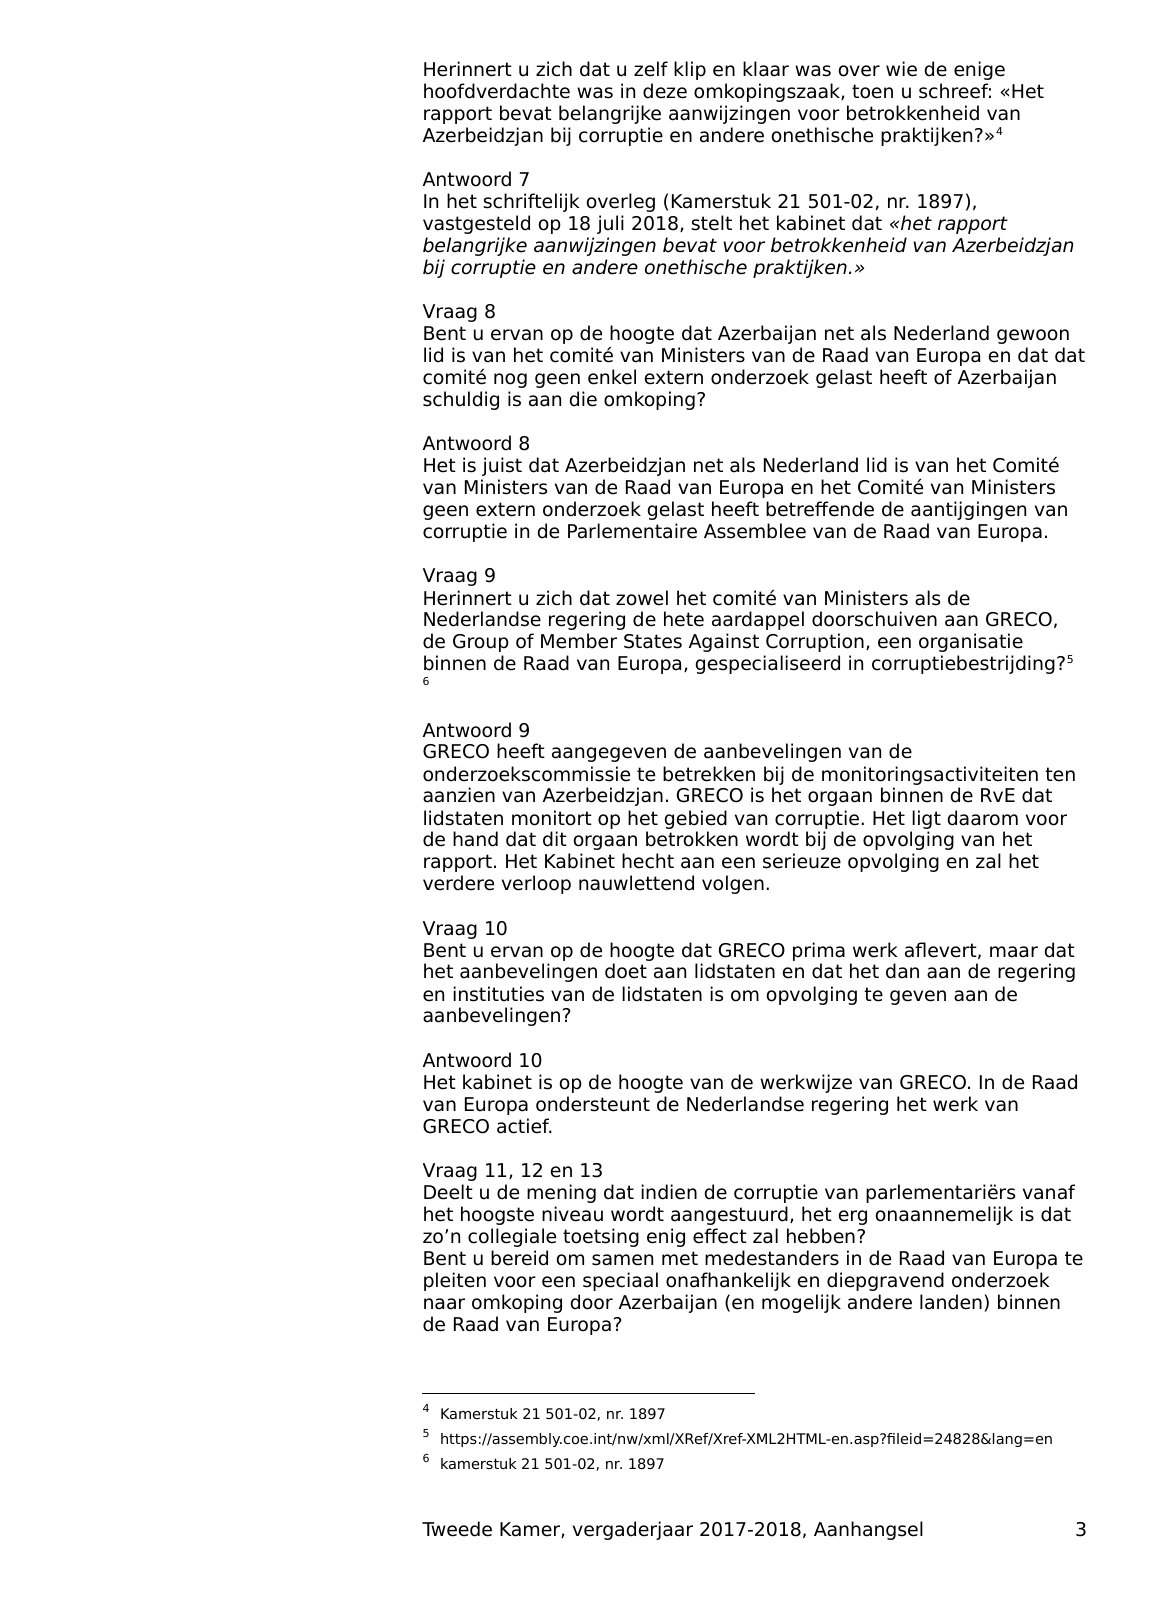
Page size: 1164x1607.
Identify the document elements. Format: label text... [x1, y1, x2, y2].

text Herinnert u zich dat zowel het comité van Ministers als de Nederlandse regering de hete aardappel doorschuiven aan GRECO, de Group of Member States Against Corruption, een organisatie binnen de Raad van Europa, gespecialiseerd in corruptiebestrijding? [422, 587, 1087, 697]
text Bent u ervan op de hoogte dat Azerbaijan net als Nederland gewoon lid is van het comité van Ministers van de Raad van Europa en dat dat comité nog geen enkel extern onderzoek gelast heeft of Azerbaijan schuldig is aan die omkoping? [422, 323, 1087, 411]
text https://assembly.coe.int/nw/xml/XRef/Xref-XML2HTML-en.asp?fileid=24828&lang=en [422, 1427, 1087, 1449]
text Vraag 11, 12 en 13 [422, 1160, 1087, 1182]
text Vraag 10 [422, 917, 1087, 939]
text In het schriftelijk overleg (Kamerstuk 21 501-02, nr. 1897), vastgesteld op 18 juli 2018, stelt het kabinet dat «het rapport belangrijke aanwijzingen bevat voor betrokkenheid van Azerbeidzjan bij corruptie en andere onethische praktijken.» [422, 191, 1087, 279]
text Herinnert u zich dat u zelf klip en klaar was over wie de enige hoofdverdachte was in deze omkopingszaak, toen u schreef: «Het rapport bevat belangrijke aanwijzingen voor betrokkenheid van Azerbeidzjan bij corruptie en andere onethische praktijken?» [422, 59, 1087, 147]
text Deelt u de mening dat indien de corruptie van parlementariërs vanaf het hoogste niveau wordt aangestuurd, het erg onaannemelijk is dat zo’n collegiale toetsing enig effect zal hebben? [422, 1182, 1087, 1248]
text Het is juist dat Azerbeidzjan net als Nederland lid is van het Comité van Ministers van de Raad van Europa en het Comité van Ministers geen extern onderzoek gelast heeft betreffende de aantijgingen van corruptie in de Parlementaire Assemblee van de Raad van Europa. [422, 455, 1087, 543]
text Antwoord 8 [422, 433, 1087, 455]
text Bent u bereid om samen met medestanders in de Raad van Europa te pleiten voor een speciaal onafhankelijk en diepgravend onderzoek naar omkoping door Azerbaijan (en mogelijk andere landen) binnen de Raad van Europa? [422, 1248, 1087, 1336]
text Antwoord 7 [422, 169, 1087, 191]
text Kamerstuk 21 501-02, nr. 1897 [422, 1402, 1087, 1424]
text Vraag 9 [422, 565, 1087, 587]
text kamerstuk 21 501-02, nr. 1897 [422, 1452, 1087, 1474]
text Vraag 8 [422, 301, 1087, 323]
text GRECO heeft aangegeven de aanbevelingen van de onderzoekscommissie te betrekken bij de monitoringsactiviteiten ten aanzien van Azerbeidzjan. GRECO is het orgaan binnen de RvE dat lidstaten monitort op het gebied van corruptie. Het ligt daarom voor de hand dat dit orgaan betrokken wordt bij de opvolging van het rapport. Het Kabinet hecht aan een serieuze opvolging en zal het verdere verloop nauwlettend volgen. [422, 741, 1087, 895]
text Het kabinet is op de hoogte van de werkwijze van GRECO. In de Raad van Europa ondersteunt de Nederlandse regering het werk van GRECO actief. [422, 1072, 1087, 1137]
text Antwoord 9 [422, 719, 1087, 741]
text Antwoord 10 [422, 1049, 1087, 1072]
text Bent u ervan op de hoogte dat GRECO prima werk aflevert, maar dat het aanbevelingen doet aan lidstaten en dat het dan aan de regering en instituties van de lidstaten is om opvolging te geven aan de aanbevelingen? [422, 939, 1087, 1027]
